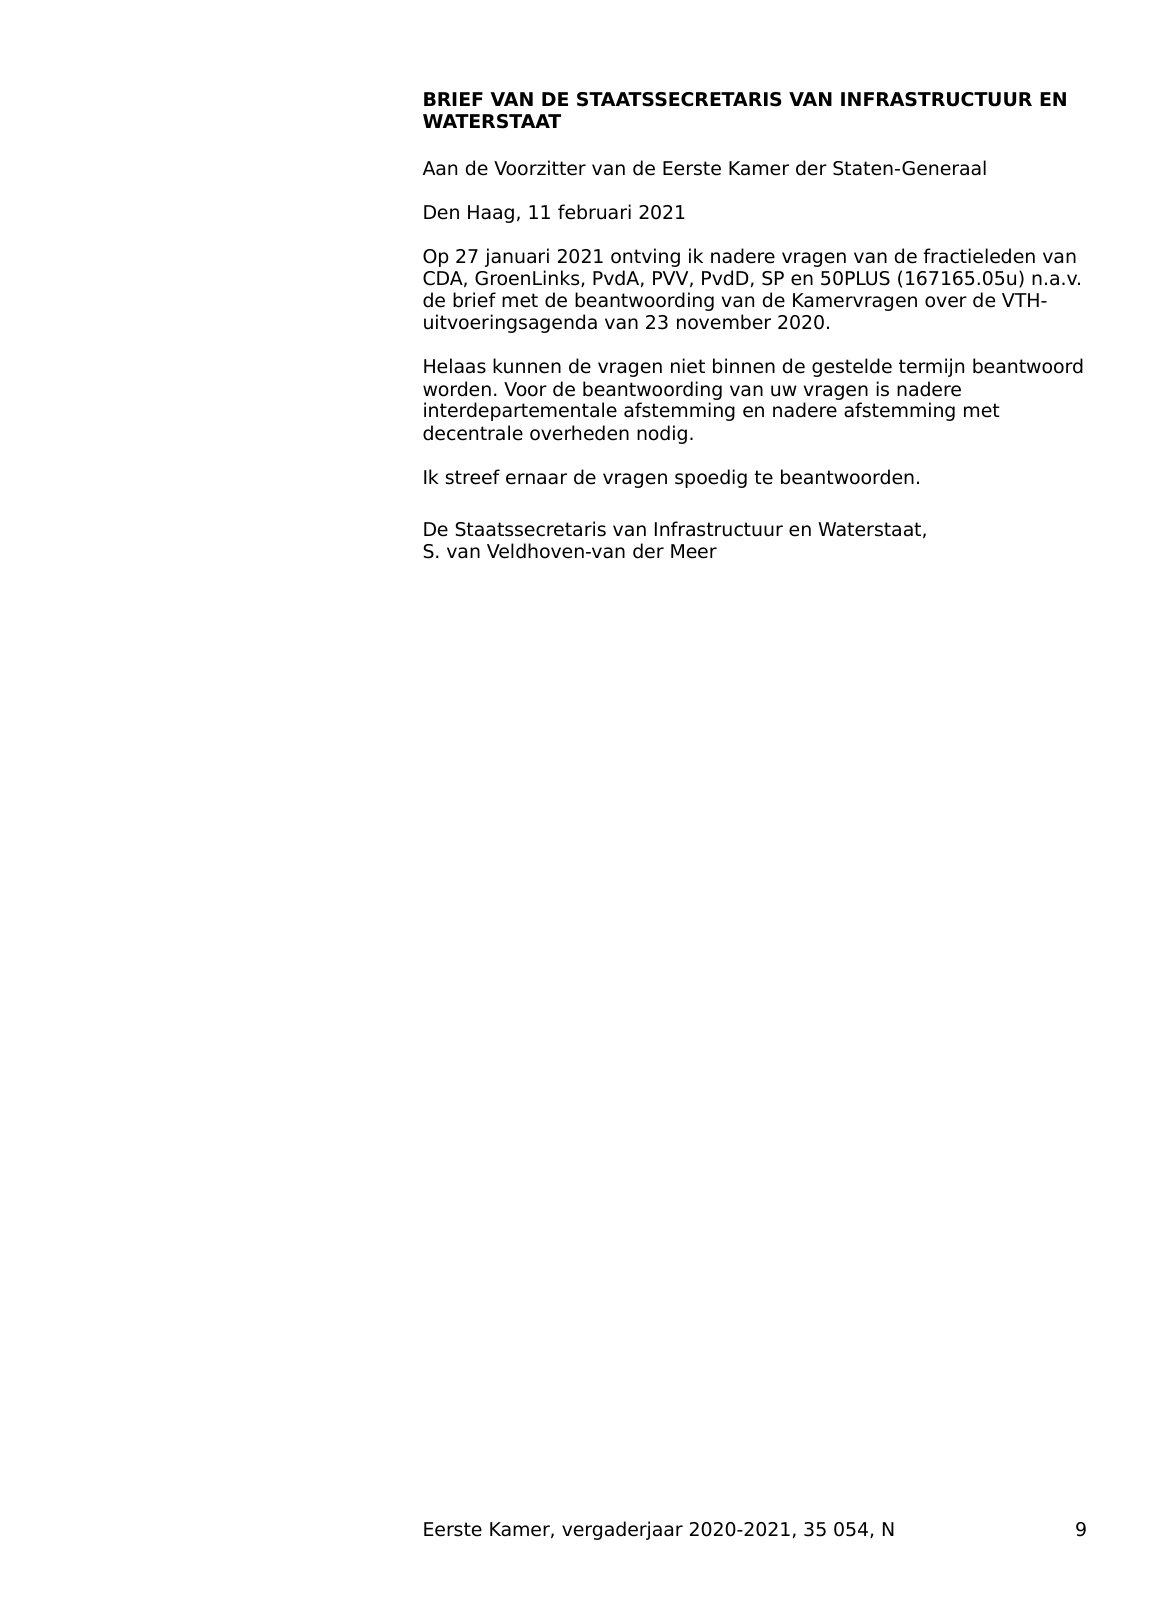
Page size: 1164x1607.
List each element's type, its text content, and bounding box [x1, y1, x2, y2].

subtitle BRIEF VAN DE STAATSSECRETARIS VAN INFRASTRUCTUUR EN WATERSTAAT [422, 89, 1087, 133]
text Helaas kunnen de vragen niet binnen de gestelde termijn beantwoord worden. Voor de beantwoording van uw vragen is nadere interdepartementale afstemming en nadere afstemming met decentrale overheden nodig. [422, 356, 1087, 444]
text Aan de Voorzitter van de Eerste Kamer der Staten-Generaal [422, 158, 1087, 180]
text Ik streef ernaar de vragen spoedig te beantwoorden. [422, 467, 1087, 488]
text Den Haag, 11 februari 2021 [422, 202, 1087, 224]
text De Staatssecretaris van Infrastructuur en Waterstaat, S. van Veldhoven-van der Meer [422, 518, 1087, 562]
text Op 27 januari 2021 ontving ik nadere vragen van de fractieleden van CDA, GroenLinks, PvdA, PVV, PvdD, SP en 50PLUS (167165.05u) n.a.v. de brief met de beantwoording van de Kamervragen over de VTH-uitvoeringsagenda van 23 november 2020. [422, 246, 1087, 334]
